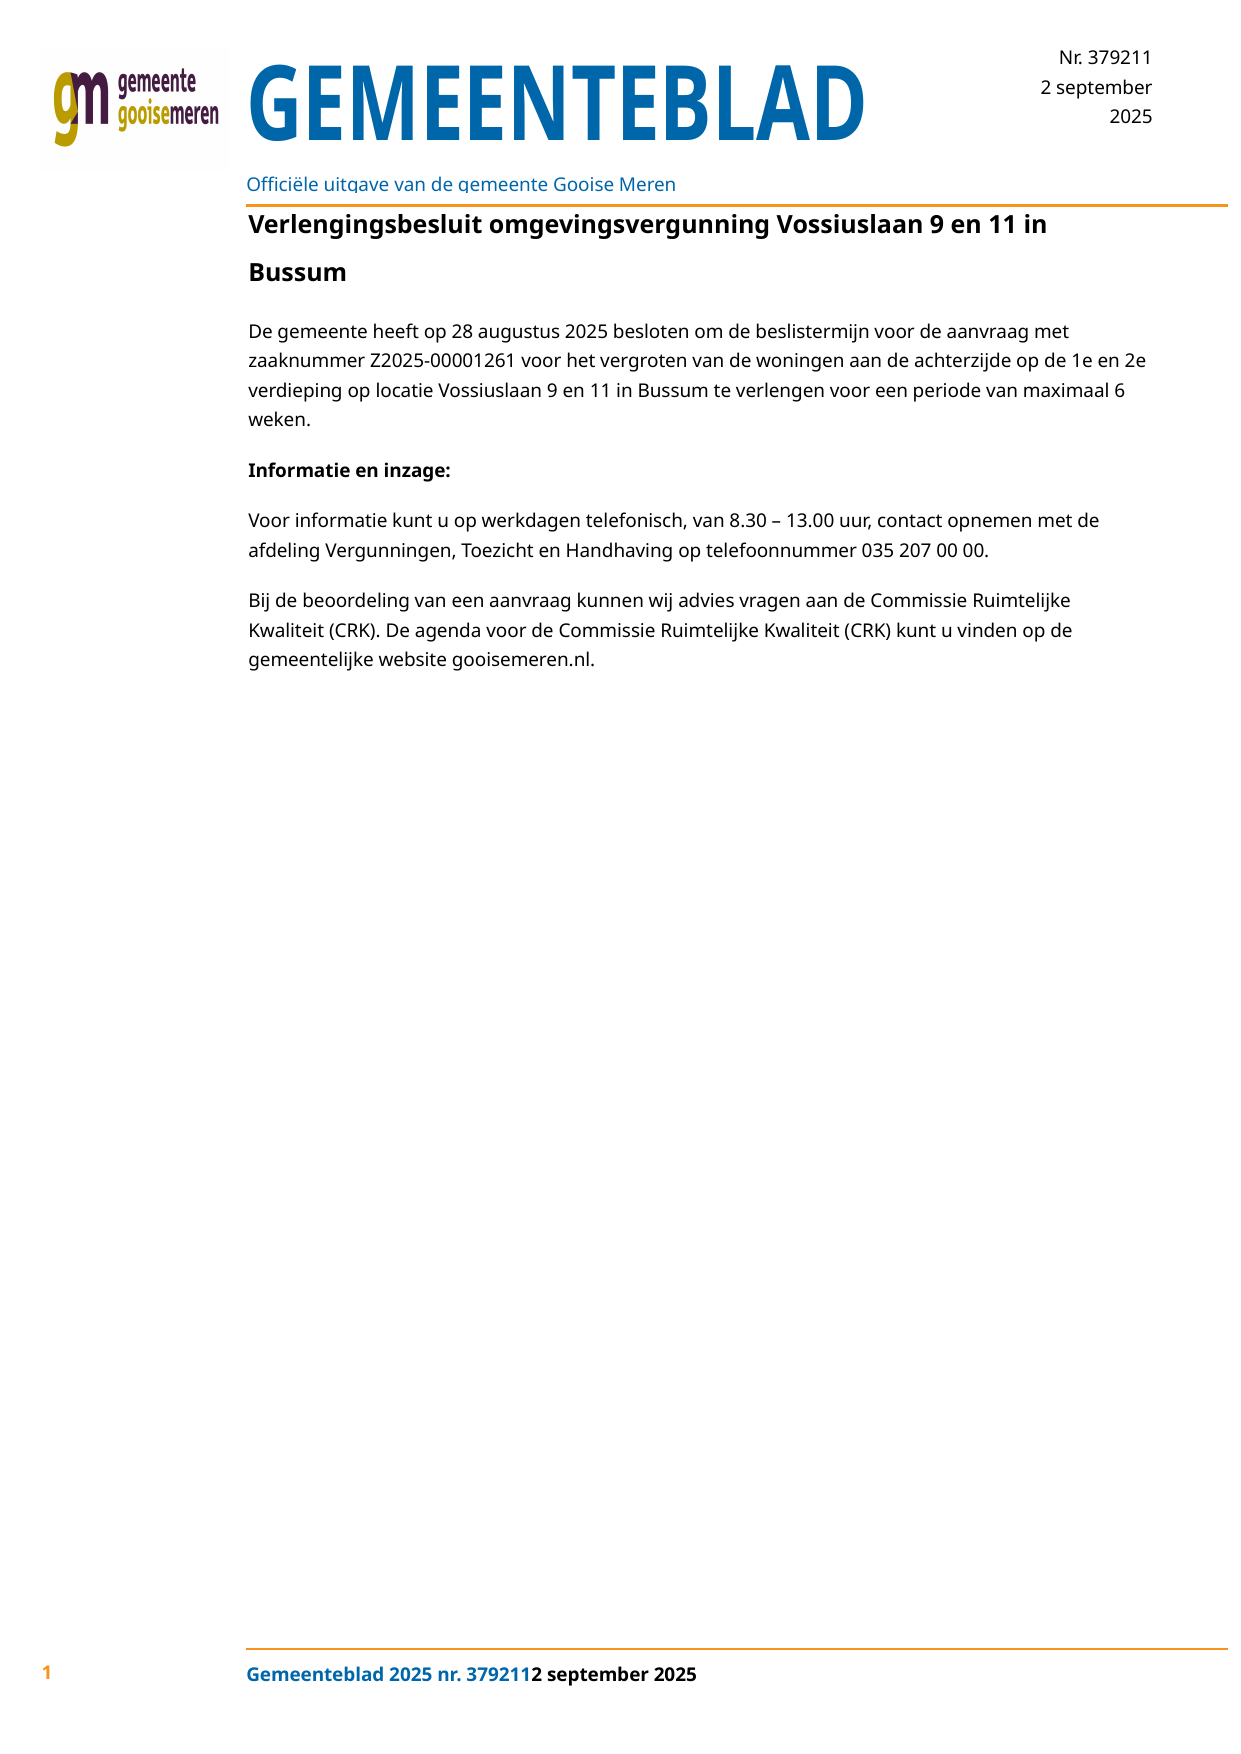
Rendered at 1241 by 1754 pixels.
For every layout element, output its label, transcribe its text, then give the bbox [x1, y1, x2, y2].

text Voor informatie kunt u op werkdagen telefonisch, van 8.30 – 13.00 uur, contact opnemen met de afdeling Vergunningen, Toezicht en Handhaving op telefoonnummer 035 207 00 00. [248, 507, 1152, 563]
text Informatie en inzage: [248, 457, 1152, 483]
text Verlengingsbesluit omgevingsvergunning Vossiuslaan 9 en 11 in Bussum [248, 207, 1152, 288]
text Bij de beoordeling van een aanvraag kunnen wij advies vragen aan de Commissie Ruimtelijke Kwaliteit (CRK). De agenda voor de Commissie Ruimtelijke Kwaliteit (CRK) kunt u vinden op de gemeentelijke website gooisemeren.nl. [248, 587, 1152, 672]
picture [41, 47, 231, 172]
text De gemeente heeft op 28 augustus 2025 besloten om de beslistermijn voor de aanvraag met zaaknummer Z2025-00001261 voor het vergroten van de woningen aan de achterzijde op de 1e en 2e verdieping op locatie Vossiuslaan 9 en 11 in Bussum te verlengen voor een periode van maximaal 6 weken. [248, 318, 1152, 432]
